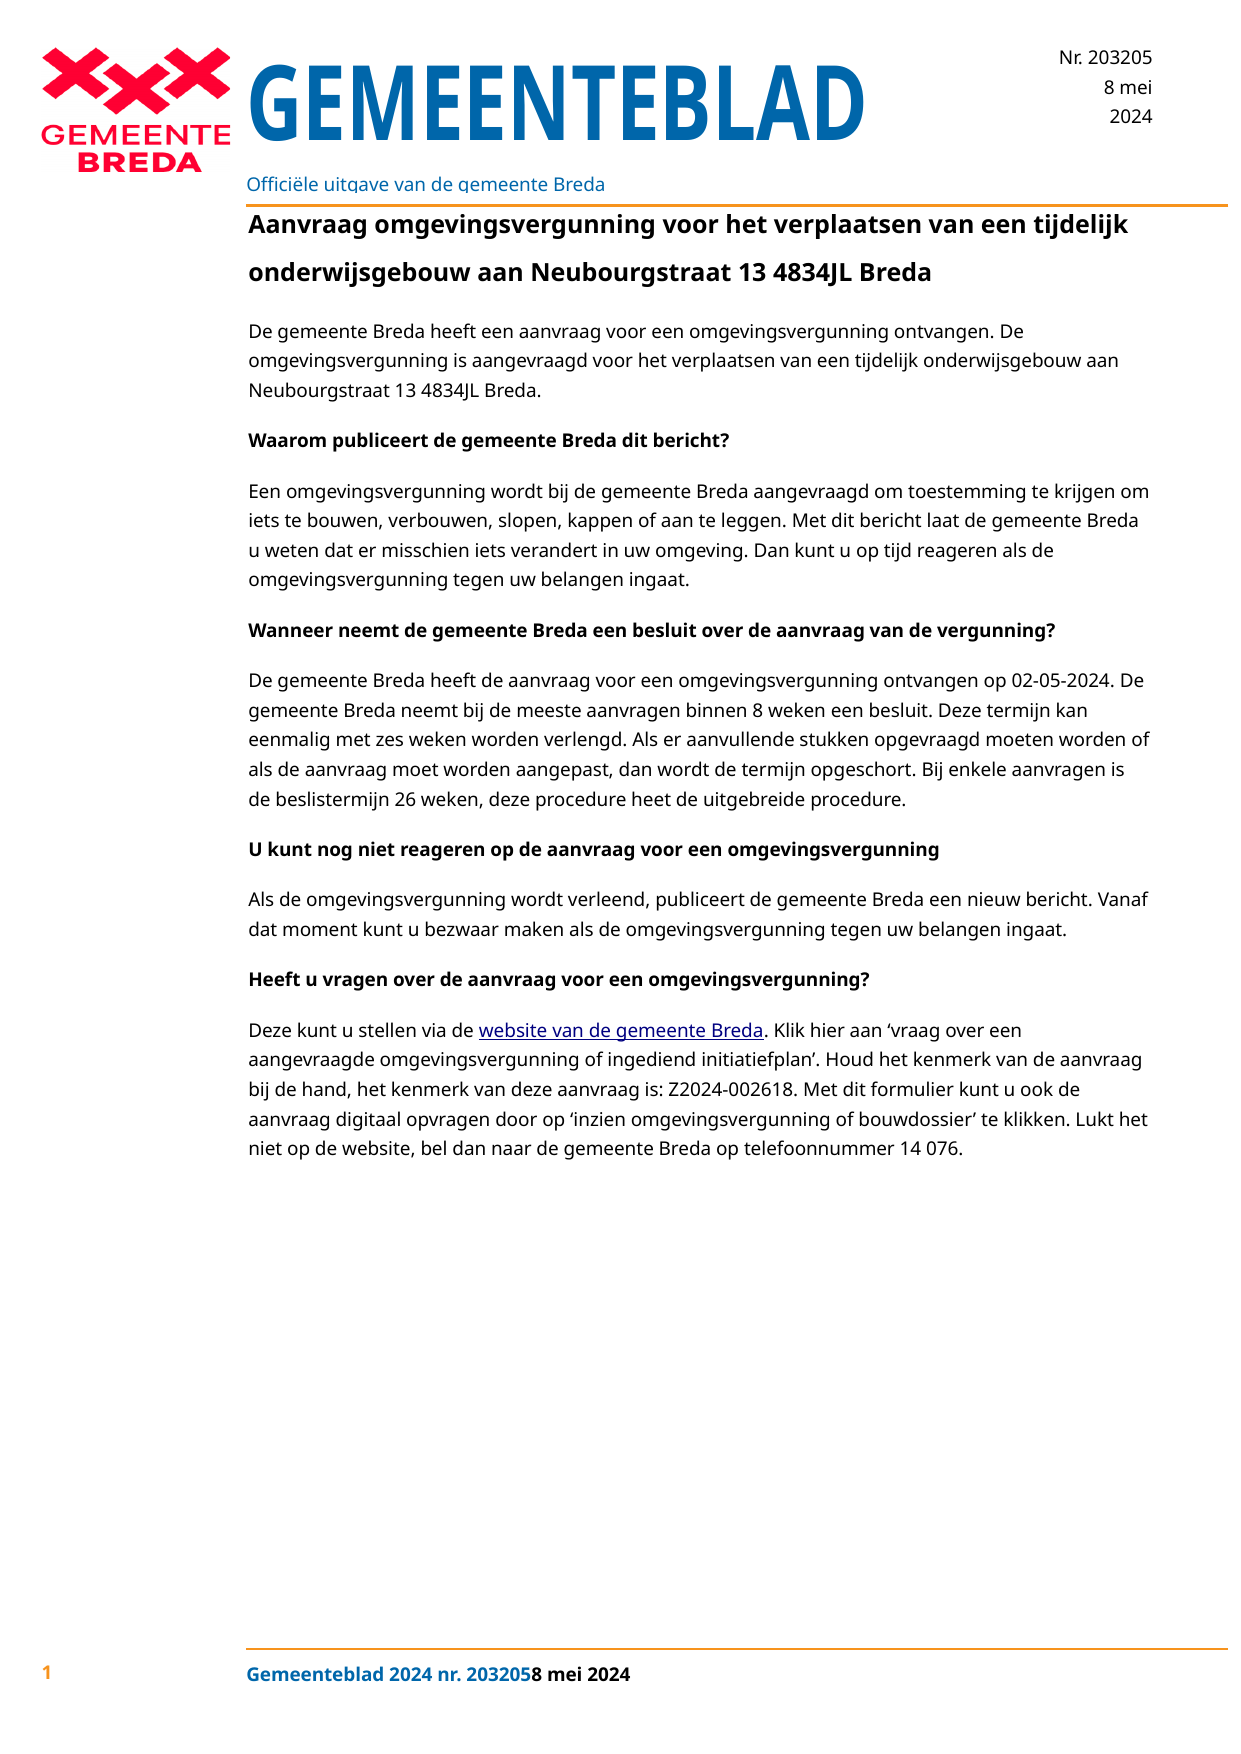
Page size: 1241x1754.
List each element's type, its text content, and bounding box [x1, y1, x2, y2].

text Deze kunt u stellen via de website van de gemeente Breda. Klik hier aan ‘vraag over een aangevraagde omgevingsvergunning of ingediend initiatiefplan’. Houd het kenmerk van de aanvraag bij de hand, het kenmerk van deze aanvraag is: Z2024-002618. Met dit formulier kunt u ook de aanvraag digitaal opvragen door op ‘inzien omgevingsvergunning of bouwdossier’ te klikken. Lukt het niet op de website, bel dan naar de gemeente Breda op telefoonnummer 14 076. [248, 1017, 1152, 1161]
text Waarom publiceert de gemeente Breda dit bericht? [248, 427, 1152, 453]
text Als de omgevingsvergunning wordt verleend, publiceert de gemeente Breda een nieuw bericht. Vanaf dat moment kunt u bezwaar maken als de omgevingsvergunning tegen uw belangen ingaat. [248, 887, 1152, 942]
text De gemeente Breda heeft een aanvraag voor een omgevingsvergunning ontvangen. De omgevingsvergunning is aangevraagd voor het verplaatsen van een tijdelijk onderwijsgebouw aan Neubourgstraat 13 4834JL Breda. [248, 318, 1152, 403]
text Een omgevingsvergunning wordt bij de gemeente Breda aangevraagd om toestemming te krijgen om iets te bouwen, verbouwen, slopen, kappen of aan te leggen. Met dit bericht laat de gemeente Breda u weten dat er misschien iets verandert in uw omgeving. Dan kunt u op tijd reageren als de omgevingsvergunning tegen uw belangen ingaat. [248, 478, 1152, 592]
text Heeft u vragen over de aanvraag voor een omgevingsvergunning? [248, 967, 1152, 992]
picture [41, 47, 231, 172]
text Wanneer neemt de gemeente Breda een besluit over de aanvraag van de vergunning? [248, 617, 1152, 643]
text De gemeente Breda heeft de aanvraag voor een omgevingsvergunning ontvangen op 02-05-2024. De gemeente Breda neemt bij de meeste aanvragen binnen 8 weken een besluit. Deze termijn kan eenmalig met zes weken worden verlengd. Als er aanvullende stukken opgevraagd moeten worden of als de aanvraag moet worden aangepast, dan wordt de termijn opgeschort. Bij enkele aanvragen is de beslistermijn 26 weken, deze procedure heet de uitgebreide procedure. [248, 667, 1152, 812]
text Aanvraag omgevingsvergunning voor het verplaatsen van een tijdelijk onderwijsgebouw aan Neubourgstraat 13 4834JL Breda [248, 207, 1152, 288]
text U kunt nog niet reageren op de aanvraag voor een omgevingsvergunning [248, 836, 1152, 862]
